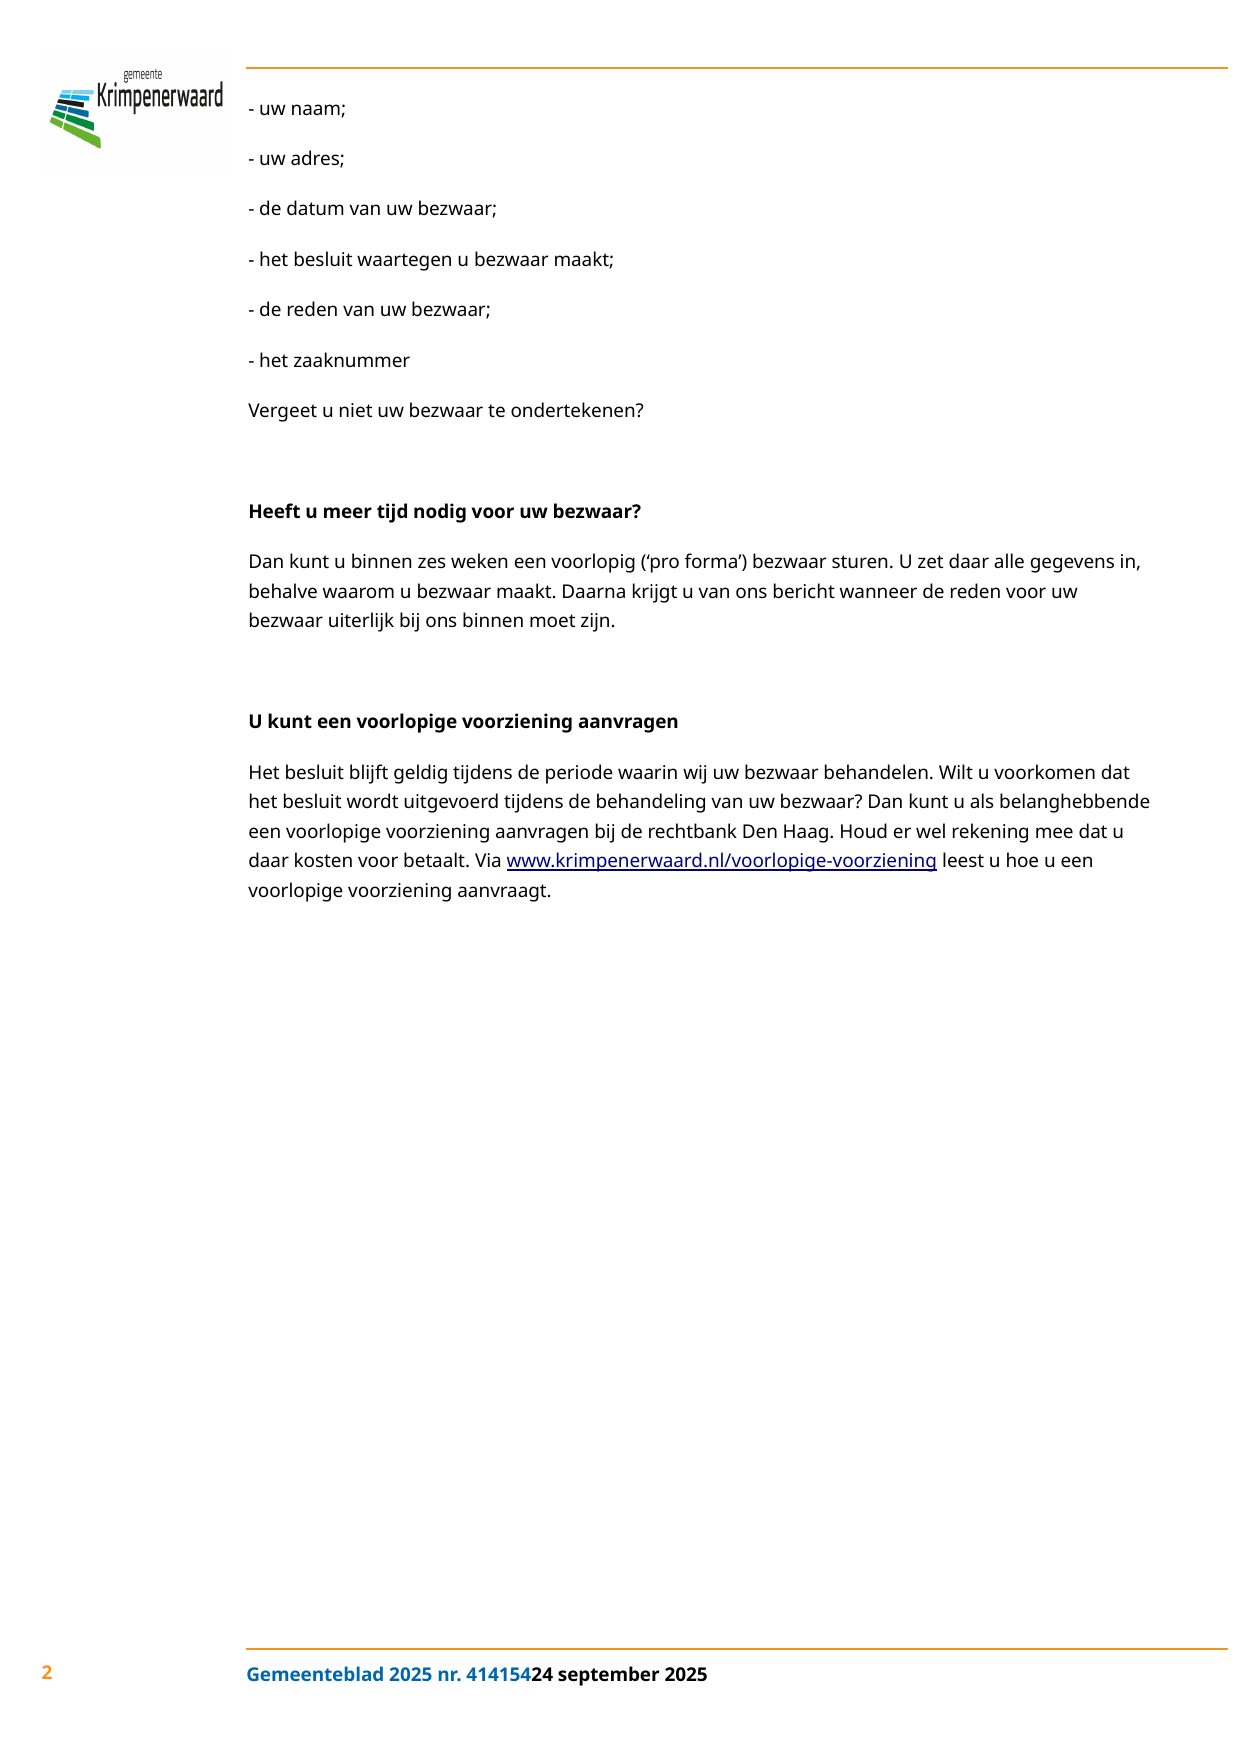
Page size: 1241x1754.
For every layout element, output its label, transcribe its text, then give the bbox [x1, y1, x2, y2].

text Vergeet u niet uw bezwaar te ondertekenen? [248, 397, 1152, 423]
text - uw adres; [248, 145, 1152, 171]
text - het besluit waartegen u bezwaar maakt; [248, 246, 1152, 272]
text Heeft u meer tijd nodig voor uw bezwaar? [248, 498, 1152, 524]
text Het besluit blijft geldig tijdens de periode waarin wij uw bezwaar behandelen. Wilt u voorkomen dat het besluit wordt uitgevoerd tijdens de behandeling van uw bezwaar? Dan kunt u als belanghebbende een voorlopige voorziening aanvragen bij de rechtbank Den Haag. Houd er wel rekening mee dat u daar kosten voor betaalt. Via www.krimpenerwaard.nl/voorlopige-voorziening leest u hoe u een voorlopige voorziening aanvraagt. [248, 759, 1152, 903]
text - de reden van uw bezwaar; [248, 296, 1152, 322]
text - uw naam; [248, 95, 1152, 121]
text - de datum van uw bezwaar; [248, 196, 1152, 221]
picture [41, 47, 231, 172]
text U kunt een voorlopige voorziening aanvragen [248, 708, 1152, 734]
text Dan kunt u binnen zes weken een voorlopig (‘pro forma’) bezwaar sturen. U zet daar alle gegevens in, behalve waarom u bezwaar maakt. Daarna krijgt u van ons bericht wanneer de reden voor uw bezwaar uiterlijk bij ons binnen moet zijn. [248, 548, 1152, 633]
text - het zaaknummer [248, 347, 1152, 373]
